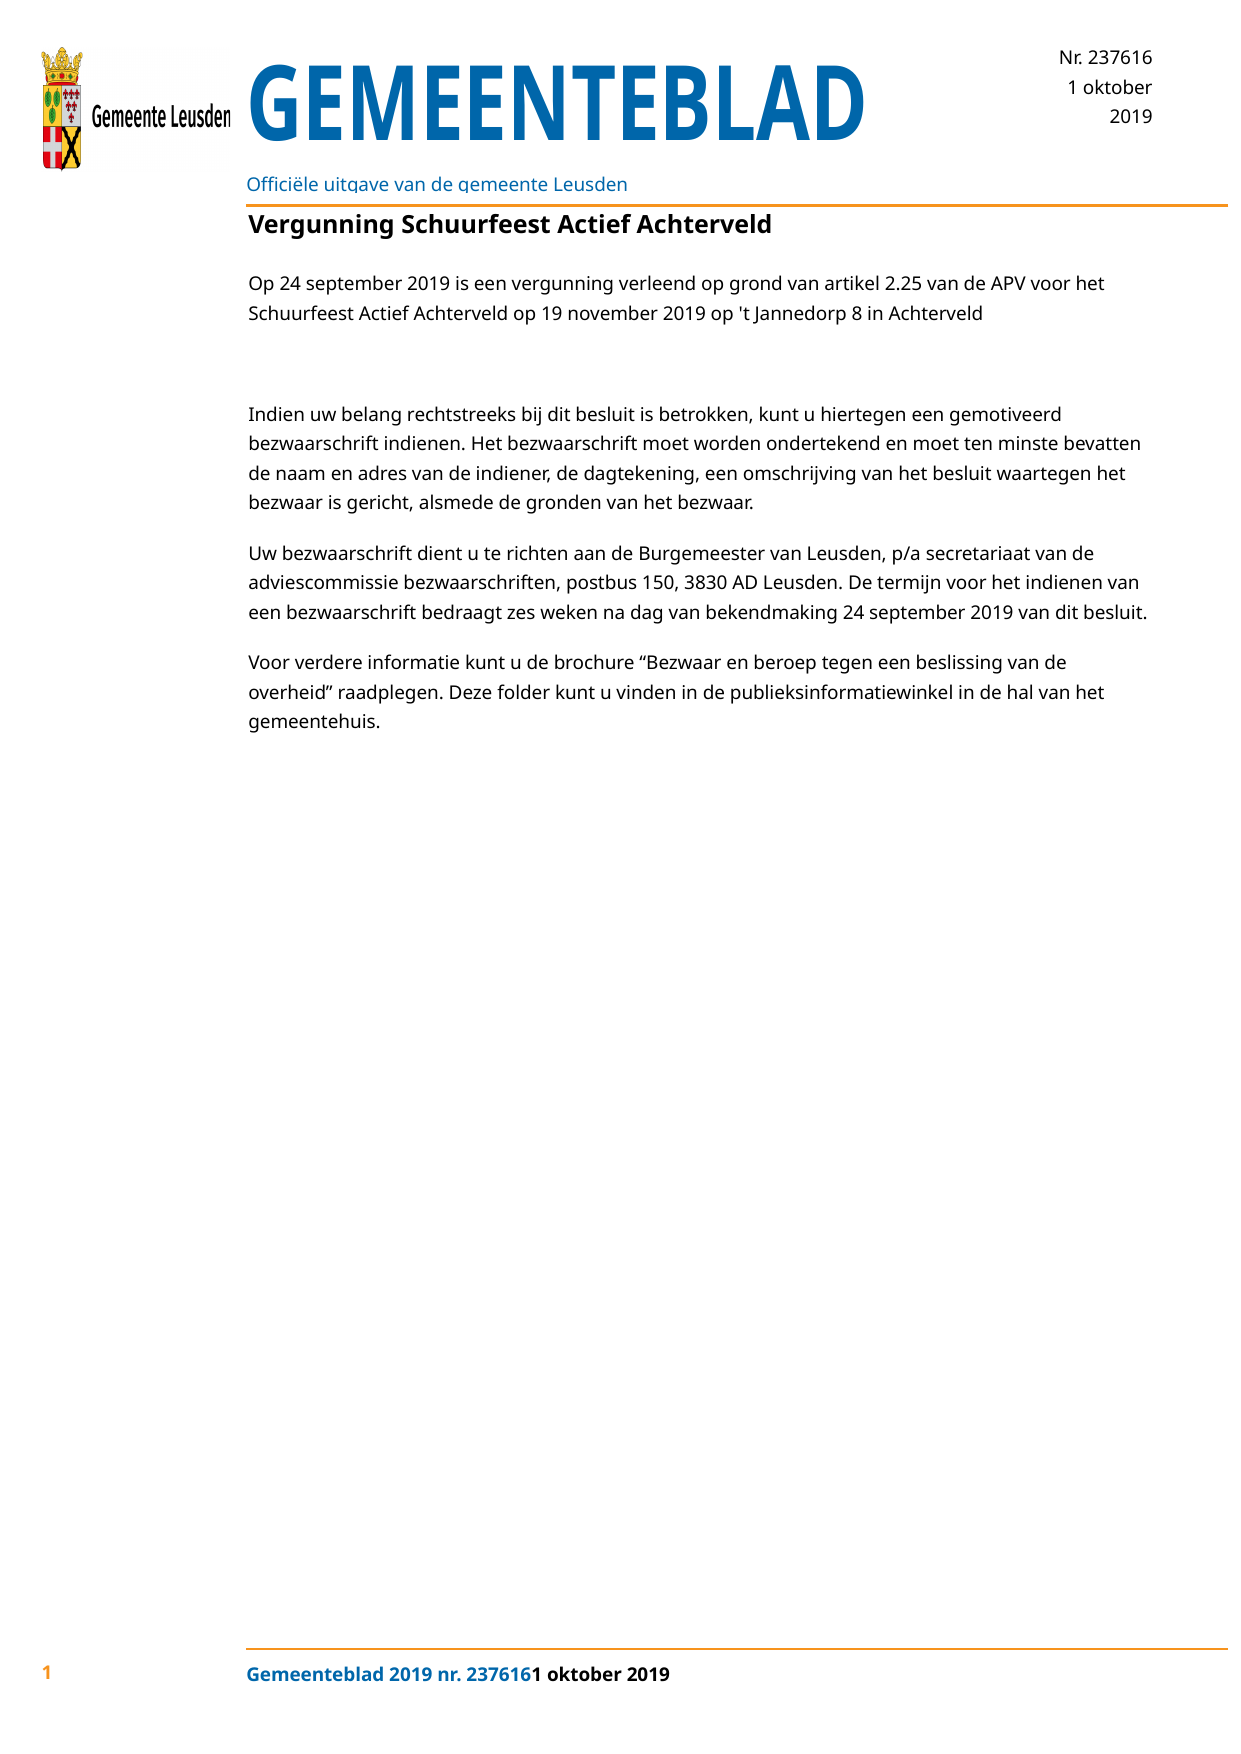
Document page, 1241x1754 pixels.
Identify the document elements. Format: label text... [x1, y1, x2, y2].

text Op 24 september 2019 is een vergunning verleend op grond van artikel 2.25 van de APV voor het Schuurfeest Actief Achterveld op 19 november 2019 op 't Jannedorp 8 in Achterveld [248, 270, 1152, 326]
text Uw bezwaarschrift dient u te richten aan de Burgemeester van Leusden, p/a secretariaat van de adviescommissie bezwaarschriften, postbus 150, 3830 AD Leusden. De termijn voor het indienen van een bezwaarschrift bedraagt zes weken na dag van bekendmaking 24 september 2019 van dit besluit. [248, 540, 1152, 625]
text Indien uw belang rechtstreeks bij dit besluit is betrokken, kunt u hiertegen een gemotiveerd bezwaarschrift indienen. Het bezwaarschrift moet worden ondertekend en moet ten minste bevatten de naam en adres van de indiener, de dagtekening, een omschrijving van het besluit waartegen het bezwaar is gericht, alsmede de gronden van het bezwaar. [248, 401, 1152, 515]
picture [41, 47, 231, 172]
text Voor verdere informatie kunt u de brochure “Bezwaar en beroep tegen een beslissing van de overheid” raadplegen. Deze folder kunt u vinden in de publieksinformatiewinkel in de hal van het gemeentehuis. [248, 649, 1152, 734]
text Vergunning Schuurfeest Actief Achterveld [248, 207, 1152, 241]
